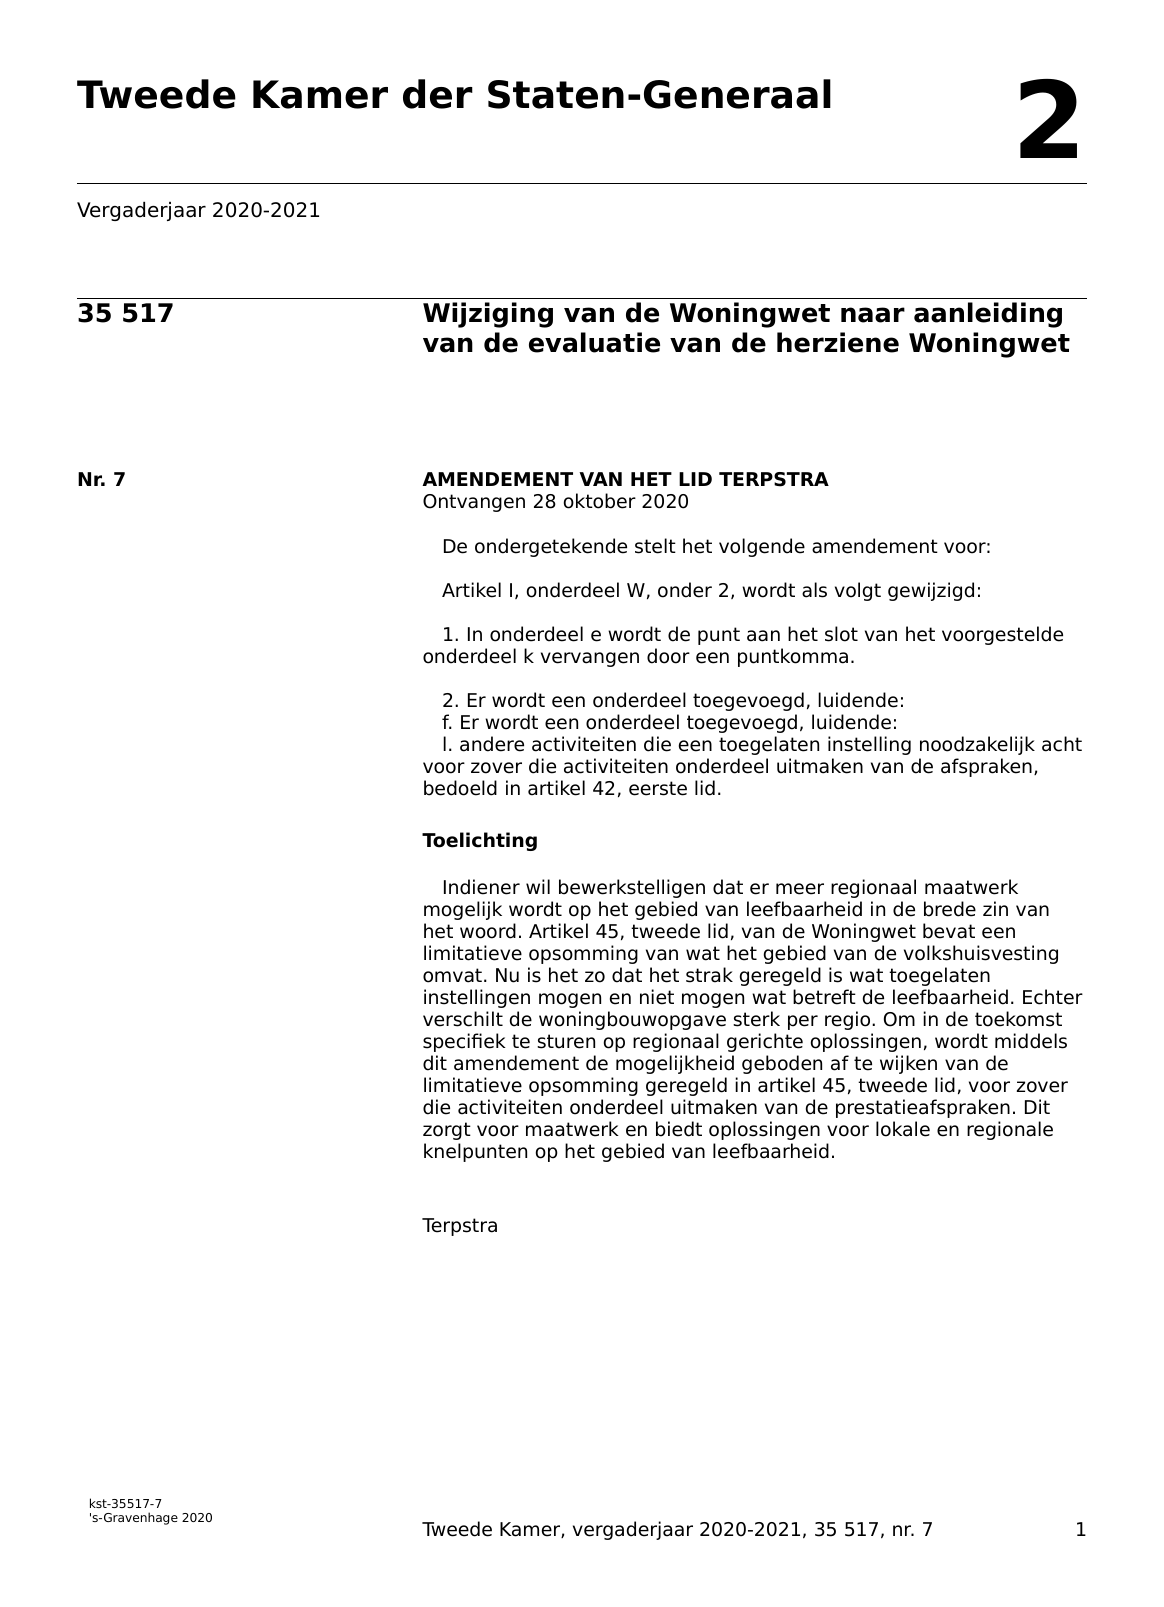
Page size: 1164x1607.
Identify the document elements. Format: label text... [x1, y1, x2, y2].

text 's-Gravenhage 2020 [88, 1511, 323, 1525]
text kst-35517-7 [88, 1497, 323, 1511]
text Terpstra [422, 1193, 1087, 1237]
table_cell Vergaderjaar 2020-2021 [77, 184, 1087, 298]
text l. andere activiteiten die een toegelaten instelling noodzakelijk acht voor zover die activiteiten onderdeel uitmaken van de afspraken, bedoeld in artikel 42, eerste lid. [422, 734, 1087, 800]
text Artikel I, onderdeel W, onder 2, wordt als volgt gewijzigd: [422, 580, 1087, 602]
text 2. Er wordt een onderdeel toegevoegd, luidende: [422, 690, 1087, 712]
table_header Tweede Kamer der Staten-Generaal [77, 59, 886, 183]
text Indiener wil bewerkstelligen dat er meer regionaal maatwerk mogelijk wordt op het gebied van leefbaarheid in de brede zin van het woord. Artikel 45, tweede lid, van de Woningwet bevat een limitatieve opsomming van wat het gebied van de volkshuisvesting omvat. Nu is het zo dat het strak geregeld is wat toegelaten instellingen mogen en niet mogen wat betreft de leefbaarheid. Echter verschilt de woningbouwopgave sterk per regio. Om in de toekomst specifiek te sturen op regionaal gerichte oplossingen, wordt middels dit amendement de mogelijkheid geboden af te wijken van de limitatieve opsomming geregeld in artikel 45, tweede lid, voor zover die activiteiten onderdeel uitmaken van de prestatieafspraken. Dit zorgt voor maatwerk en biedt oplossingen voor lokale en regionale knelpunten op het gebied van leefbaarheid. [422, 877, 1087, 1163]
subtitle 35 517 Wijziging van de Woningwet naar aanleiding van de evaluatie van de herziene Woningwet [77, 299, 1087, 358]
text f. Er wordt een onderdeel toegevoegd, luidende: [422, 712, 1087, 734]
table_header 2 [886, 59, 1087, 183]
text De ondergetekende stelt het volgende amendement voor: [422, 536, 1087, 557]
subtitle Toelichting [422, 830, 1087, 852]
subtitle Nr. 7 AMENDEMENT VAN HET LID TERPSTRA [77, 469, 1087, 491]
text 1. In onderdeel e wordt de punt aan het slot van het voorgestelde onderdeel k vervangen door een puntkomma. [422, 624, 1087, 668]
text Ontvangen 28 oktober 2020 [422, 491, 1087, 513]
